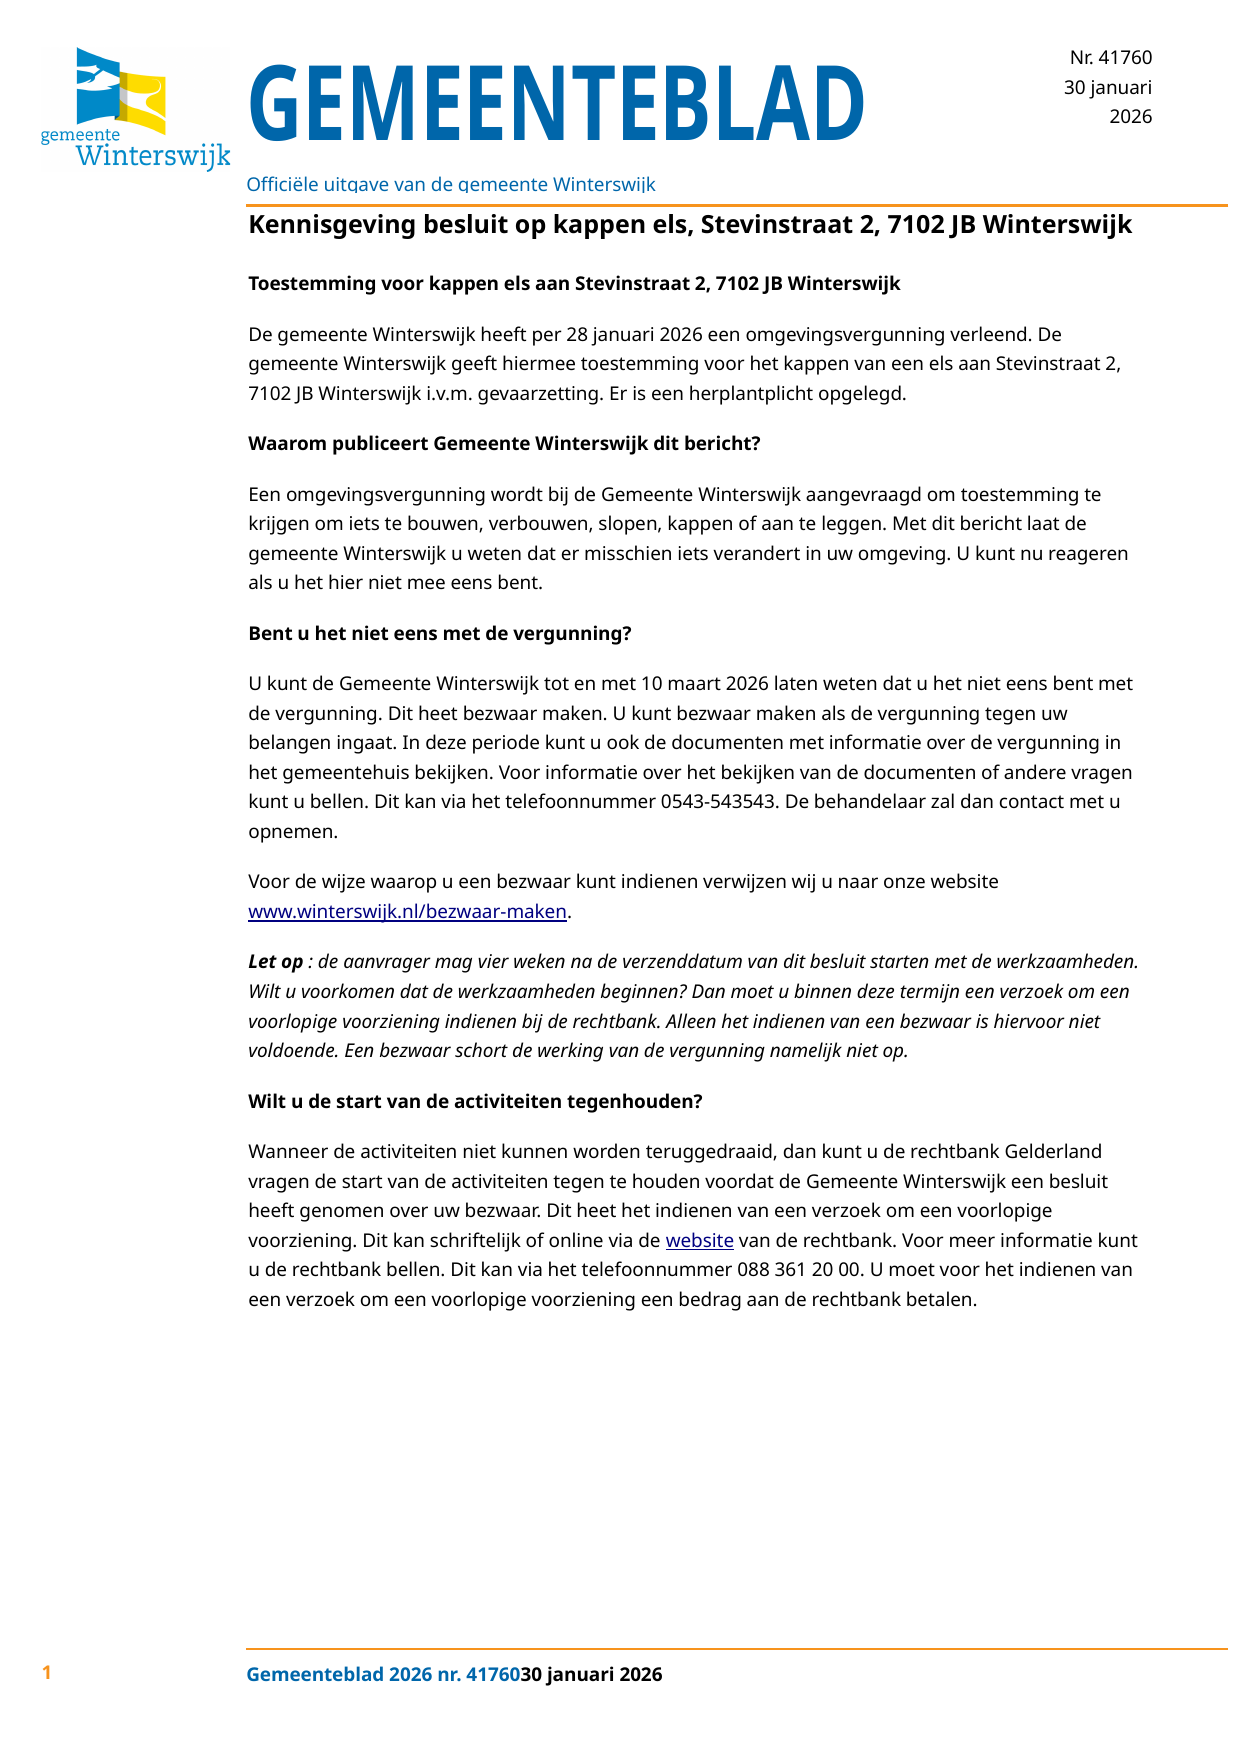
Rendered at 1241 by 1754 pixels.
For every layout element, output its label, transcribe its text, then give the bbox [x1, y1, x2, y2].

text Voor de wijze waarop u een bezwaar kunt indienen verwijzen wij u naar onze website www.winterswijk.nl/bezwaar-maken. [248, 869, 1152, 924]
text Let op : de aanvrager mag vier weken na de verzenddatum van dit besluit starten met de werkzaamheden. Wilt u voorkomen dat de werkzaamheden beginnen? Dan moet u binnen deze termijn een verzoek om een voorlopige voorziening indienen bij de rechtbank. Alleen het indienen van een bezwaar is hiervoor niet voldoende. Een bezwaar schort de werking van de vergunning namelijk niet op. [248, 949, 1152, 1063]
picture [41, 47, 231, 172]
picture [225, 153, 231, 162]
text Kennisgeving besluit op kappen els, Stevinstraat 2, 7102 JB Winterswijk [248, 207, 1152, 241]
text Wilt u de start van de activiteiten tegenhouden? [248, 1088, 1152, 1113]
text Wanneer de activiteiten niet kunnen worden teruggedraaid, dan kunt u de rechtbank Gelderland vragen de start van de activiteiten tegen te houden voordat de Gemeente Winterswijk een besluit heeft genomen over uw bezwaar. Dit heet het indienen van een verzoek om een voorlopige voorziening. Dit kan schriftelijk of online via de website van de rechtbank. Voor meer informatie kunt u de rechtbank bellen. Dit kan via het telefoonnummer 088 361 20 00. U moet voor het indienen van een verzoek om een voorlopige voorziening een bedrag aan de rechtbank betalen. [248, 1138, 1152, 1312]
text De gemeente Winterswijk heeft per 28 januari 2026 een omgevingsvergunning verleend. De gemeente Winterswijk geeft hiermee toestemming voor het kappen van een els aan Stevinstraat 2, 7102 JB Winterswijk i.v.m. gevaarzetting. Er is een herplantplicht opgelegd. [248, 321, 1152, 406]
text Bent u het niet eens met de vergunning? [248, 620, 1152, 646]
text Toestemming voor kappen els aan Stevinstraat 2, 7102 JB Winterswijk [248, 270, 1152, 296]
text Waarom publiceert Gemeente Winterswijk dit bericht? [248, 430, 1152, 456]
text U kunt de Gemeente Winterswijk tot en met 10 maart 2026 laten weten dat u het niet eens bent met de vergunning. Dit heet bezwaar maken. U kunt bezwaar maken als de vergunning tegen uw belangen ingaat. In deze periode kunt u ook de documenten met informatie over de vergunning in het gemeentehuis bekijken. Voor informatie over het bekijken van de documenten of andere vragen kunt u bellen. Dit kan via het telefoonnummer 0543-543543. De behandelaar zal dan contact met u opnemen. [248, 670, 1152, 844]
text Een omgevingsvergunning wordt bij de Gemeente Winterswijk aangevraagd om toestemming te krijgen om iets te bouwen, verbouwen, slopen, kappen of aan te leggen. Met dit bericht laat de gemeente Winterswijk u weten dat er misschien iets verandert in uw omgeving. U kunt nu reageren als u het hier niet mee eens bent. [248, 481, 1152, 595]
